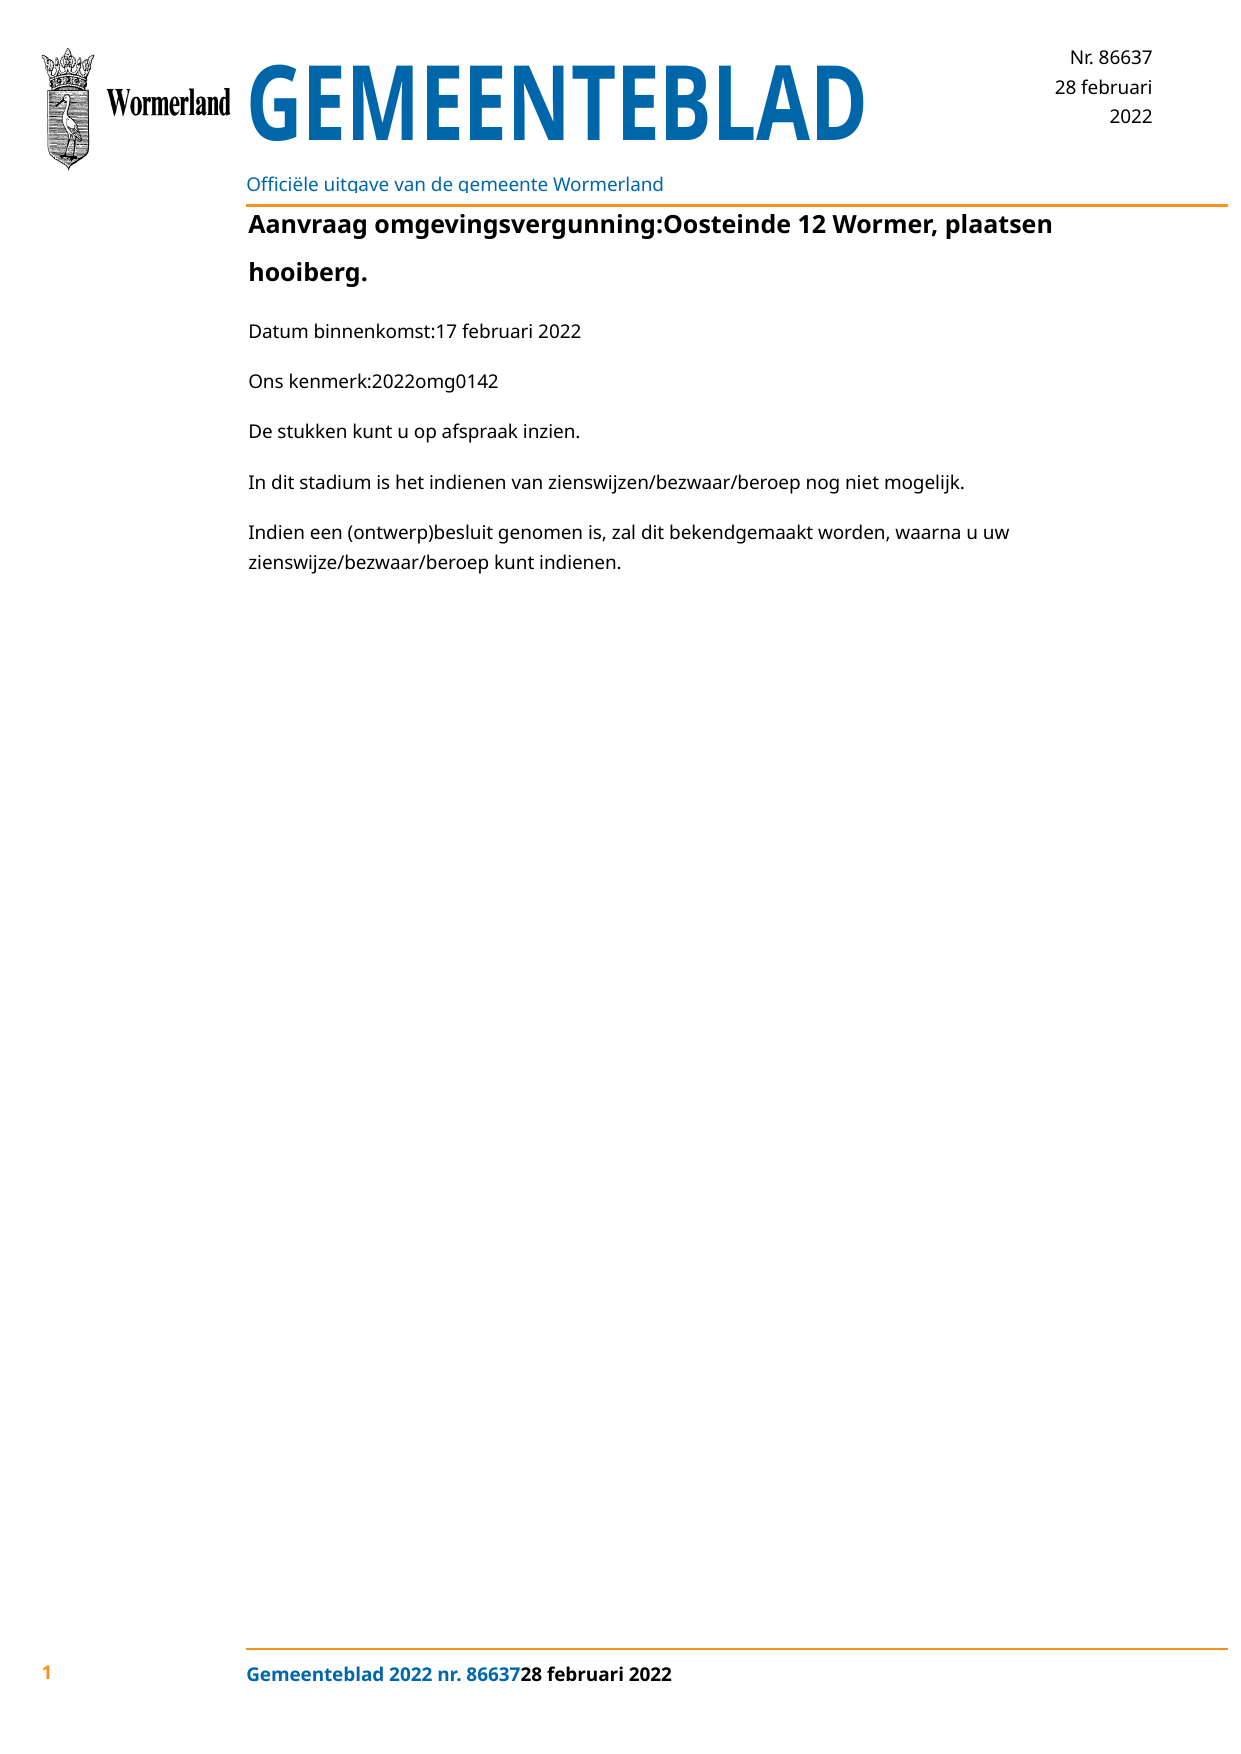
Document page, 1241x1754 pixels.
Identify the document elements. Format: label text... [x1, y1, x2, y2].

text Datum binnenkomst:17 februari 2022 [248, 318, 1152, 344]
text In dit stadium is het indienen van zienswijzen/bezwaar/beroep nog niet mogelijk. [248, 469, 1152, 495]
text Ons kenmerk:2022omg0142 [248, 368, 1152, 394]
picture [41, 47, 231, 172]
text Aanvraag omgevingsvergunning:Oosteinde 12 Wormer, plaatsen hooiberg. [248, 207, 1152, 288]
text Indien een (ontwerp)besluit genomen is, zal dit bekendgemaakt worden, waarna u uw zienswijze/bezwaar/beroep kunt indienen. [248, 519, 1152, 575]
text De stukken kunt u op afspraak inzien. [248, 419, 1152, 444]
